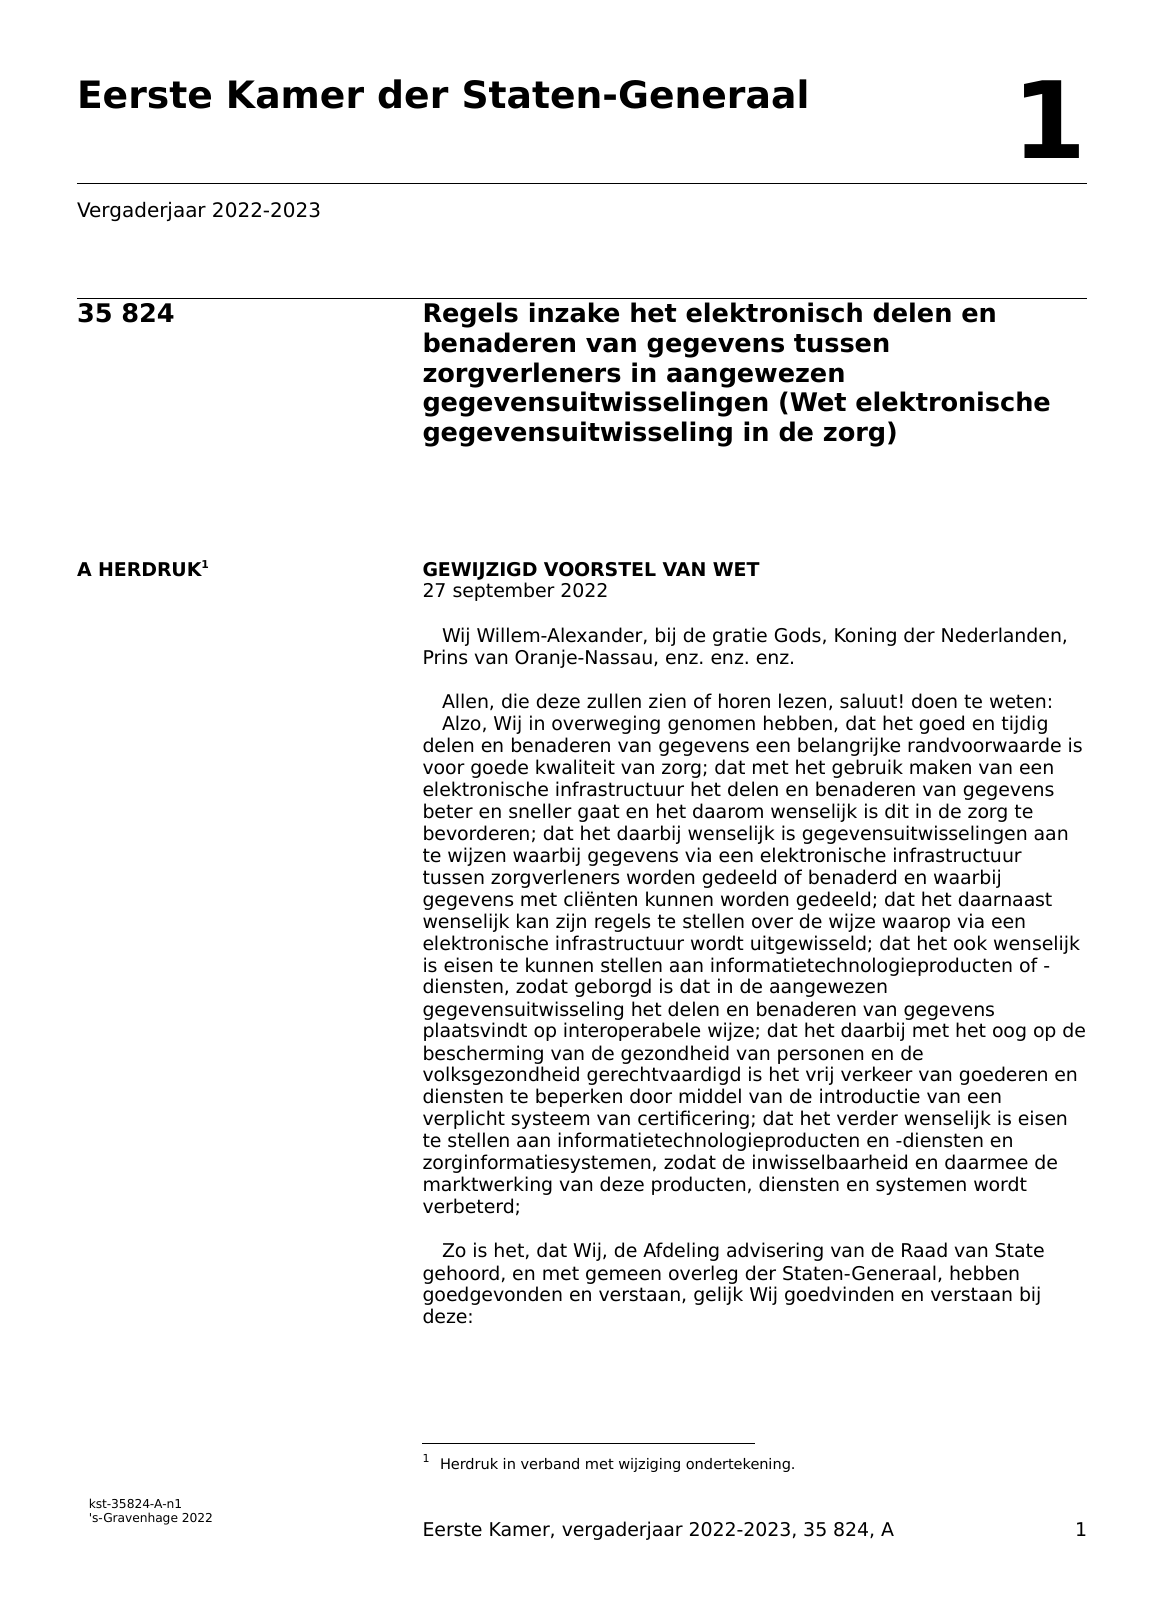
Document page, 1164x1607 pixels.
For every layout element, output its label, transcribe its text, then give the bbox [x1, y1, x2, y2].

subtitle A HERDRUK GEWIJZIGD VOORSTEL VAN WET [77, 558, 1087, 580]
text Zo is het, dat Wij, de Afdeling advisering van de Raad van State gehoord, en met gemeen overleg der Staten-Generaal, hebben goedgevonden en verstaan, gelijk Wij goedvinden en verstaan bij deze: [422, 1240, 1087, 1328]
text 's-Gravenhage 2022 [88, 1511, 323, 1525]
text Wij Willem-Alexander, bij de gratie Gods, Koning der Nederlanden, Prins van Oranje-Nassau, enz. enz. enz. [422, 624, 1087, 668]
text Allen, die deze zullen zien of horen lezen, saluut! doen te weten: [422, 691, 1087, 713]
text kst-35824-A-n1 [88, 1497, 323, 1511]
table_cell Vergaderjaar 2022-2023 [77, 184, 1087, 298]
text Alzo, Wij in overweging genomen hebben, dat het goed en tijdig delen en benaderen van gegevens een belangrijke randvoorwaarde is voor goede kwaliteit van zorg; dat met het gebruik maken van een elektronische infrastructuur het delen en benaderen van gegevens beter en sneller gaat en het daarom wenselijk is dit in de zorg te bevorderen; dat het daarbij wenselijk is gegevensuitwisselingen aan te wijzen waarbij gegevens via een elektronische infrastructuur tussen zorgverleners worden gedeeld of benaderd en waarbij gegevens met cliënten kunnen worden gedeeld; dat het daarnaast wenselijk kan zijn regels te stellen over de wijze waarop via een elektronische infrastructuur wordt uitgewisseld; dat het ook wenselijk is eisen te kunnen stellen aan informatietechnologieproducten of -diensten, zodat geborgd is dat in de aangewezen gegevensuitwisseling het delen en benaderen van gegevens plaatsvindt op interoperabele wijze; dat het daarbij met het oog op de bescherming van de gezondheid van personen en de volksgezondheid gerechtvaardigd is het vrij verkeer van goederen en diensten te beperken door middel van de introductie van een verplicht systeem van certificering; dat het verder wenselijk is eisen te stellen aan informatietechnologieproducten en -diensten en zorginformatiesystemen, zodat de inwisselbaarheid en daarmee de marktwerking van deze producten, diensten en systemen wordt verbeterd; [422, 713, 1087, 1218]
text 27 september 2022 [422, 580, 1087, 602]
table_header 1 [886, 59, 1087, 183]
subtitle 35 824 Regels inzake het elektronisch delen en benaderen van gegevens tussen zorgverleners in aangewezen gegevensuitwisselingen (Wet elektronische gegevensuitwisseling in de zorg) [77, 299, 1087, 447]
table_header Eerste Kamer der Staten-Generaal [77, 59, 886, 183]
text Herdruk in verband met wijziging ondertekening. [422, 1452, 1087, 1474]
